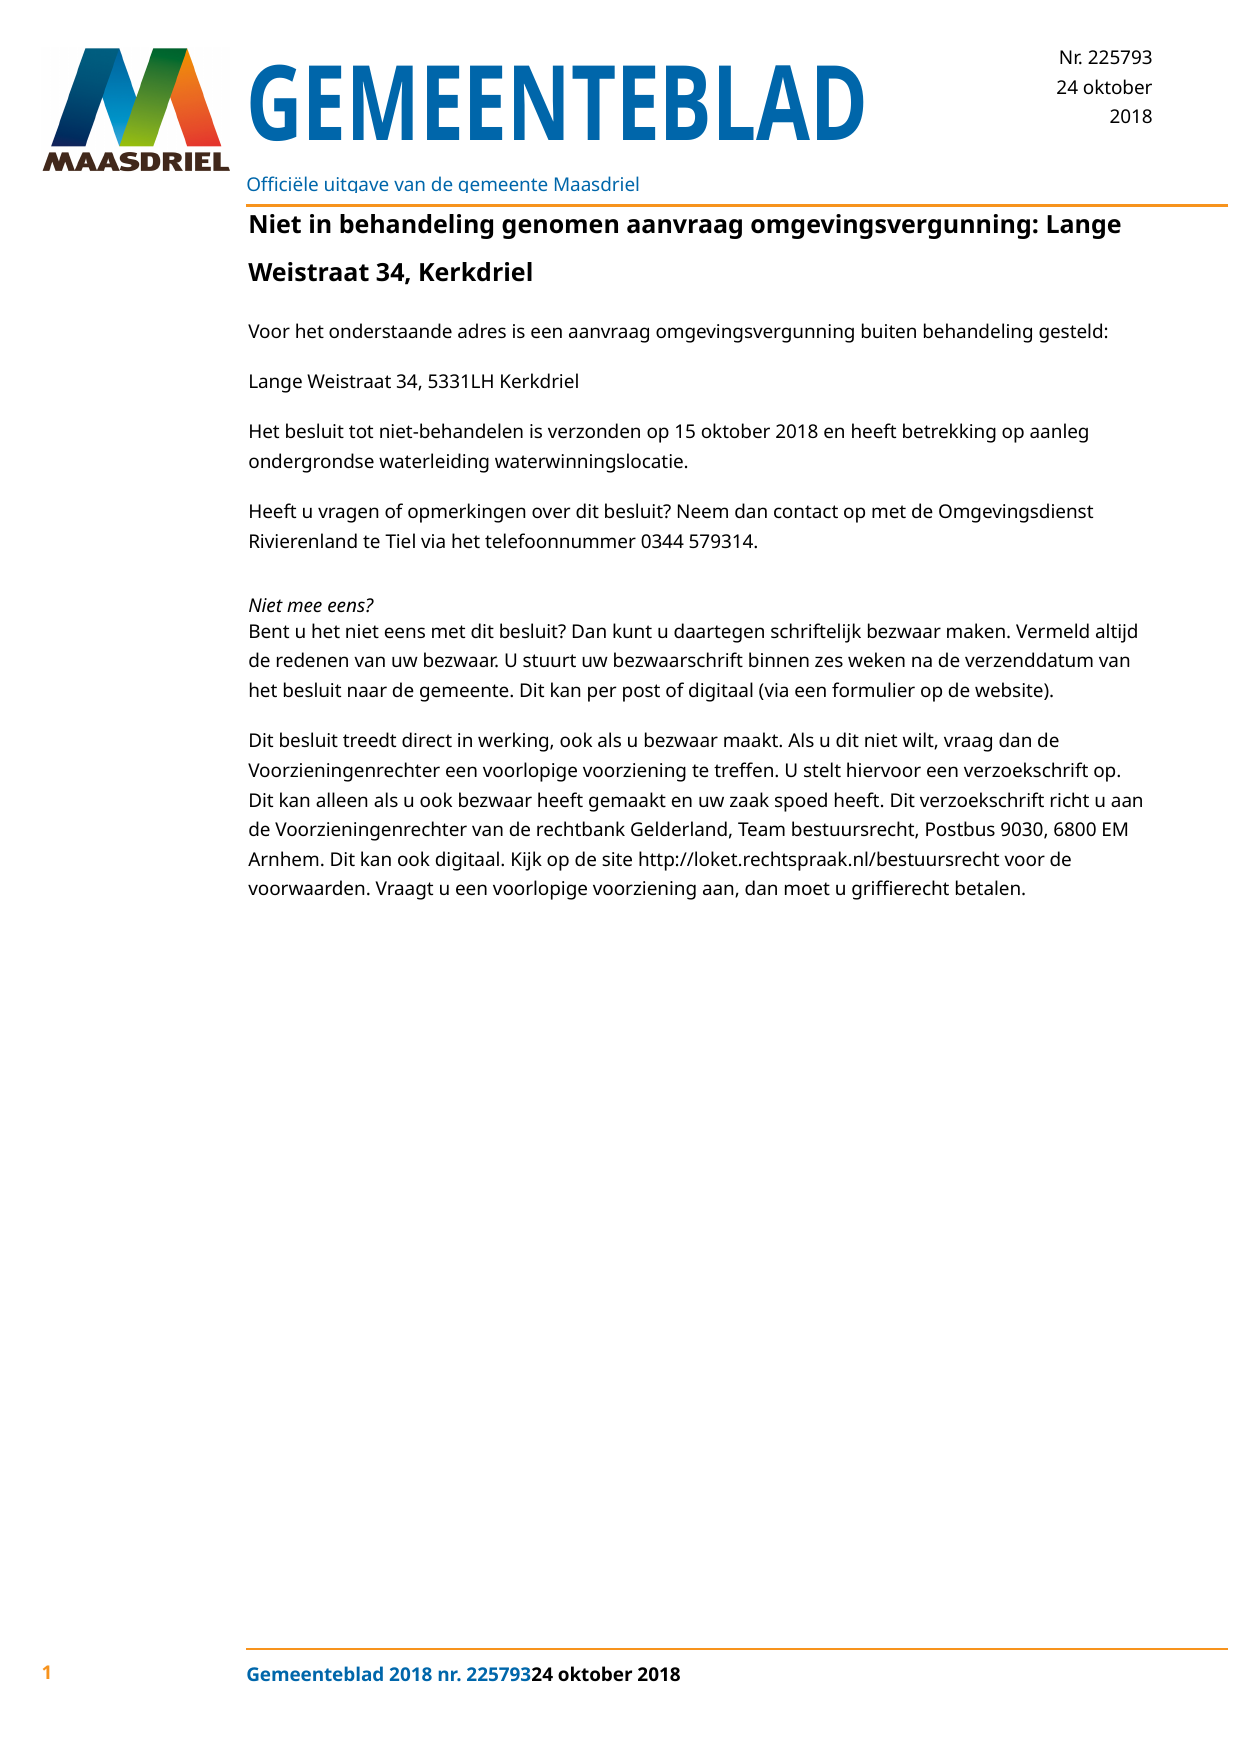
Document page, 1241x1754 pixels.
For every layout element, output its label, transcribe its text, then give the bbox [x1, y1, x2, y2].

text Het besluit tot niet-behandelen is verzonden op 15 oktober 2018 en heeft betrekking op aanleg ondergrondse waterleiding waterwinningslocatie. [248, 419, 1152, 474]
text Niet in behandeling genomen aanvraag omgevingsvergunning: Lange Weistraat 34, Kerkdriel [248, 207, 1152, 288]
text Heeft u vragen of opmerkingen over dit besluit? Neem dan contact op met de Omgevingsdienst Rivierenland te Tiel via het telefoonnummer 0344 579314. [248, 499, 1152, 554]
picture [41, 47, 231, 172]
text Voor het onderstaande adres is een aanvraag omgevingsvergunning buiten behandeling gesteld: [248, 318, 1152, 344]
text Dit besluit treedt direct in werking, ook als u bezwaar maakt. Als u dit niet wilt, vraag dan de Voorzieningenrechter een voorlopige voorziening te treffen. U stelt hiervoor een verzoekschrift op. Dit kan alleen als u ook bezwaar heeft gemaakt en uw zaak spoed heeft. Dit verzoekschrift richt u aan de Voorzieningenrechter van de rechtbank Gelderland, Team bestuursrecht, Postbus 9030, 6800 EM Arnhem. Dit kan ook digitaal. Kijk op de site http://loket.rechtspraak.nl/bestuursrecht voor de voorwaarden. Vraagt u een voorlopige voorziening aan, dan moet u griffierecht betalen. [248, 728, 1152, 901]
text Bent u het niet eens met dit besluit? Dan kunt u daartegen schriftelijk bezwaar maken. Vermeld altijd de redenen van uw bezwaar. U stuurt uw bezwaarschrift binnen zes weken na de verzenddatum van het besluit naar de gemeente. Dit kan per post of digitaal (via een formulier op de website). [248, 618, 1152, 703]
text Niet mee eens? [248, 592, 1152, 618]
text Lange Weistraat 34, 5331LH Kerkdriel [248, 368, 1152, 394]
